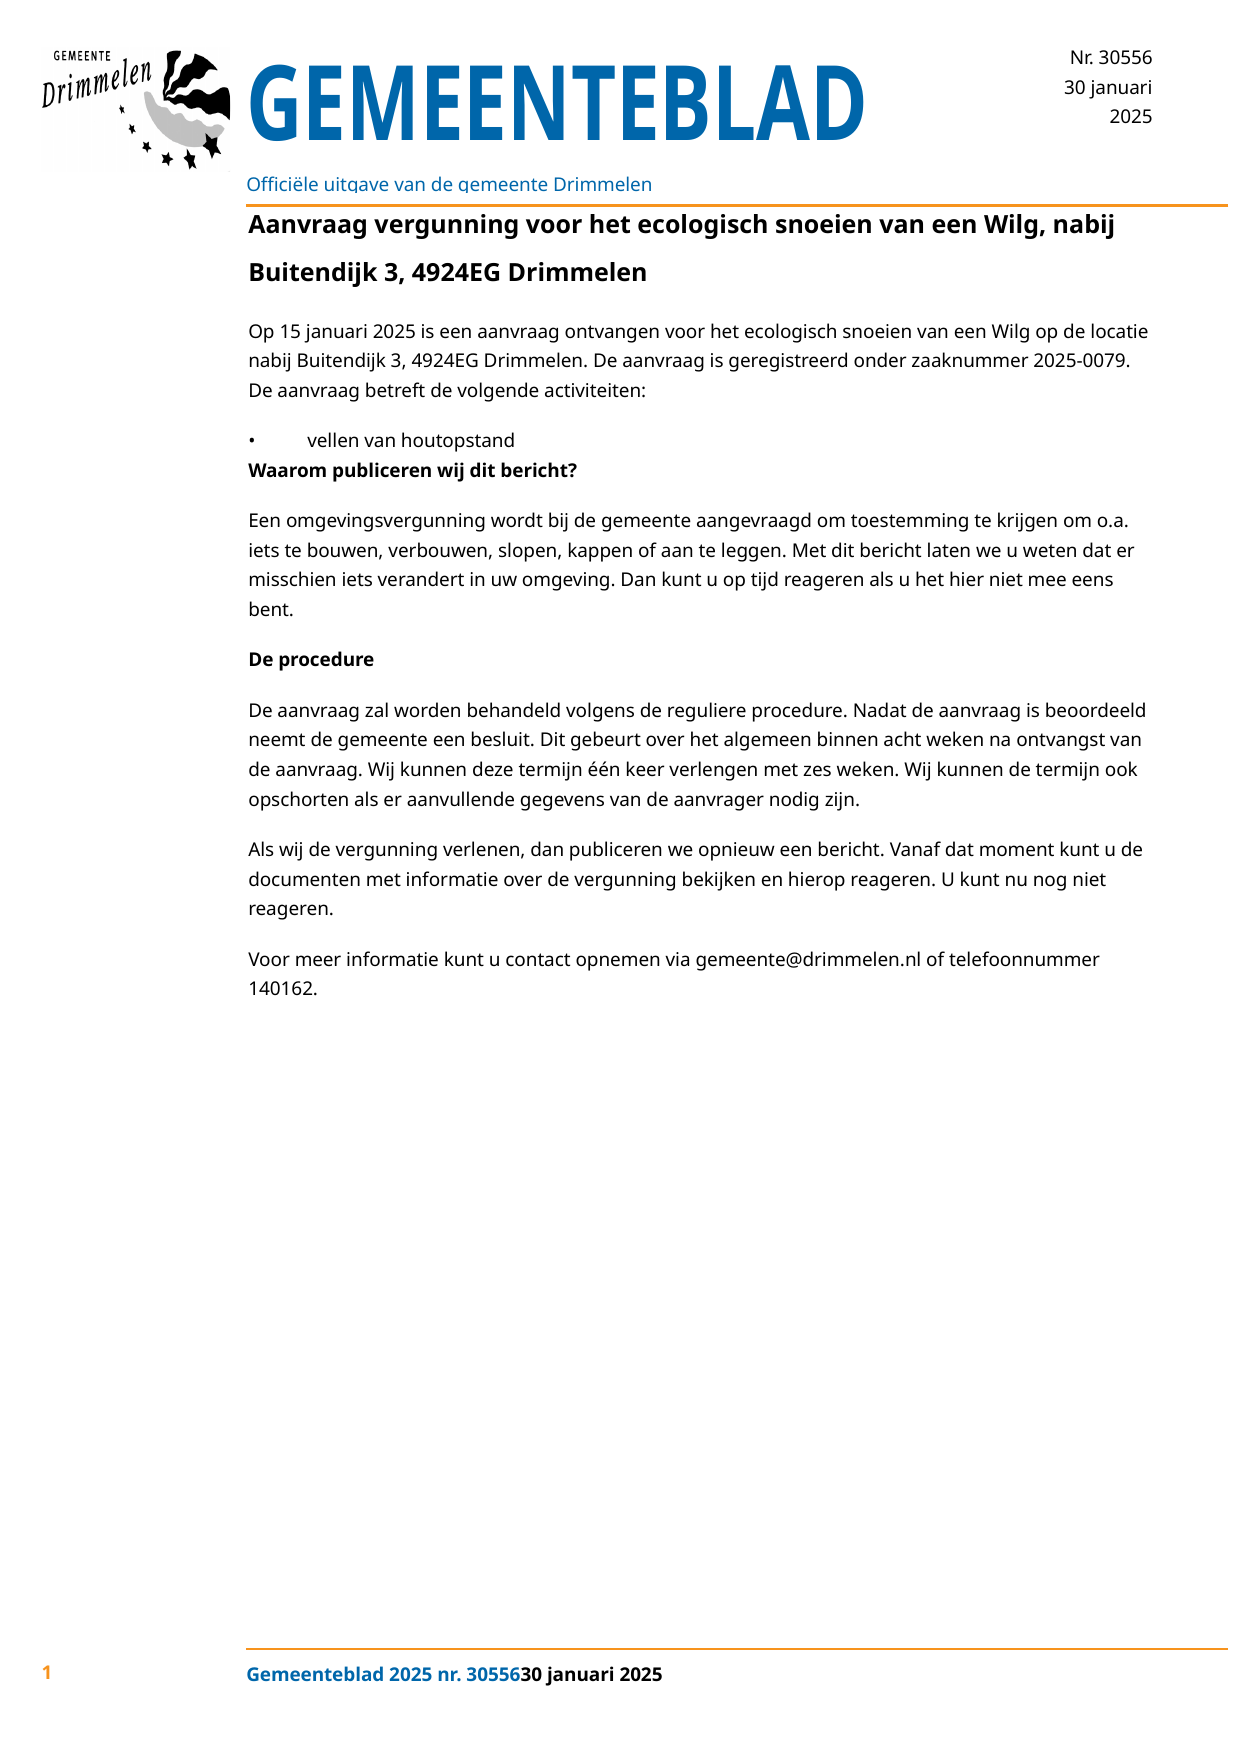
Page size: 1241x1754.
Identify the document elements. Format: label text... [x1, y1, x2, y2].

list vellen van houtopstand [248, 427, 1152, 453]
text Waarom publiceren wij dit bericht? [248, 457, 1152, 483]
text Een omgevingsvergunning wordt bij de gemeente aangevraagd om toestemming te krijgen om o.a. iets te bouwen, verbouwen, slopen, kappen of aan te leggen. Met dit bericht laten we u weten dat er misschien iets verandert in uw omgeving. Dan kunt u op tijd reageren als u het hier niet mee eens bent. [248, 507, 1152, 622]
text Aanvraag vergunning voor het ecologisch snoeien van een Wilg, nabij Buitendijk 3, 4924EG Drimmelen [248, 207, 1152, 288]
text De procedure [248, 647, 1152, 672]
text Als wij de vergunning verlenen, dan publiceren we opnieuw een bericht. Vanaf dat moment kunt u de documenten met informatie over de vergunning bekijken en hierop reageren. U kunt nu nog niet reageren. [248, 836, 1152, 921]
picture [41, 47, 231, 172]
text De aanvraag zal worden behandeld volgens de reguliere procedure. Nadat de aanvraag is beoordeeld neemt de gemeente een besluit. Dit gebeurt over het algemeen binnen acht weken na ontvangst van de aanvraag. Wij kunnen deze termijn één keer verlengen met zes weken. Wij kunnen de termijn ook opschorten als er aanvullende gegevens van de aanvrager nodig zijn. [248, 697, 1152, 812]
text Op 15 januari 2025 is een aanvraag ontvangen voor het ecologisch snoeien van een Wilg op de locatie nabij Buitendijk 3, 4924EG Drimmelen. De aanvraag is geregistreerd onder zaaknummer 2025-0079. De aanvraag betreft de volgende activiteiten: [248, 318, 1152, 403]
text Voor meer informatie kunt u contact opnemen via gemeente@drimmelen.nl of telefoonnummer 140162. [248, 946, 1152, 1001]
